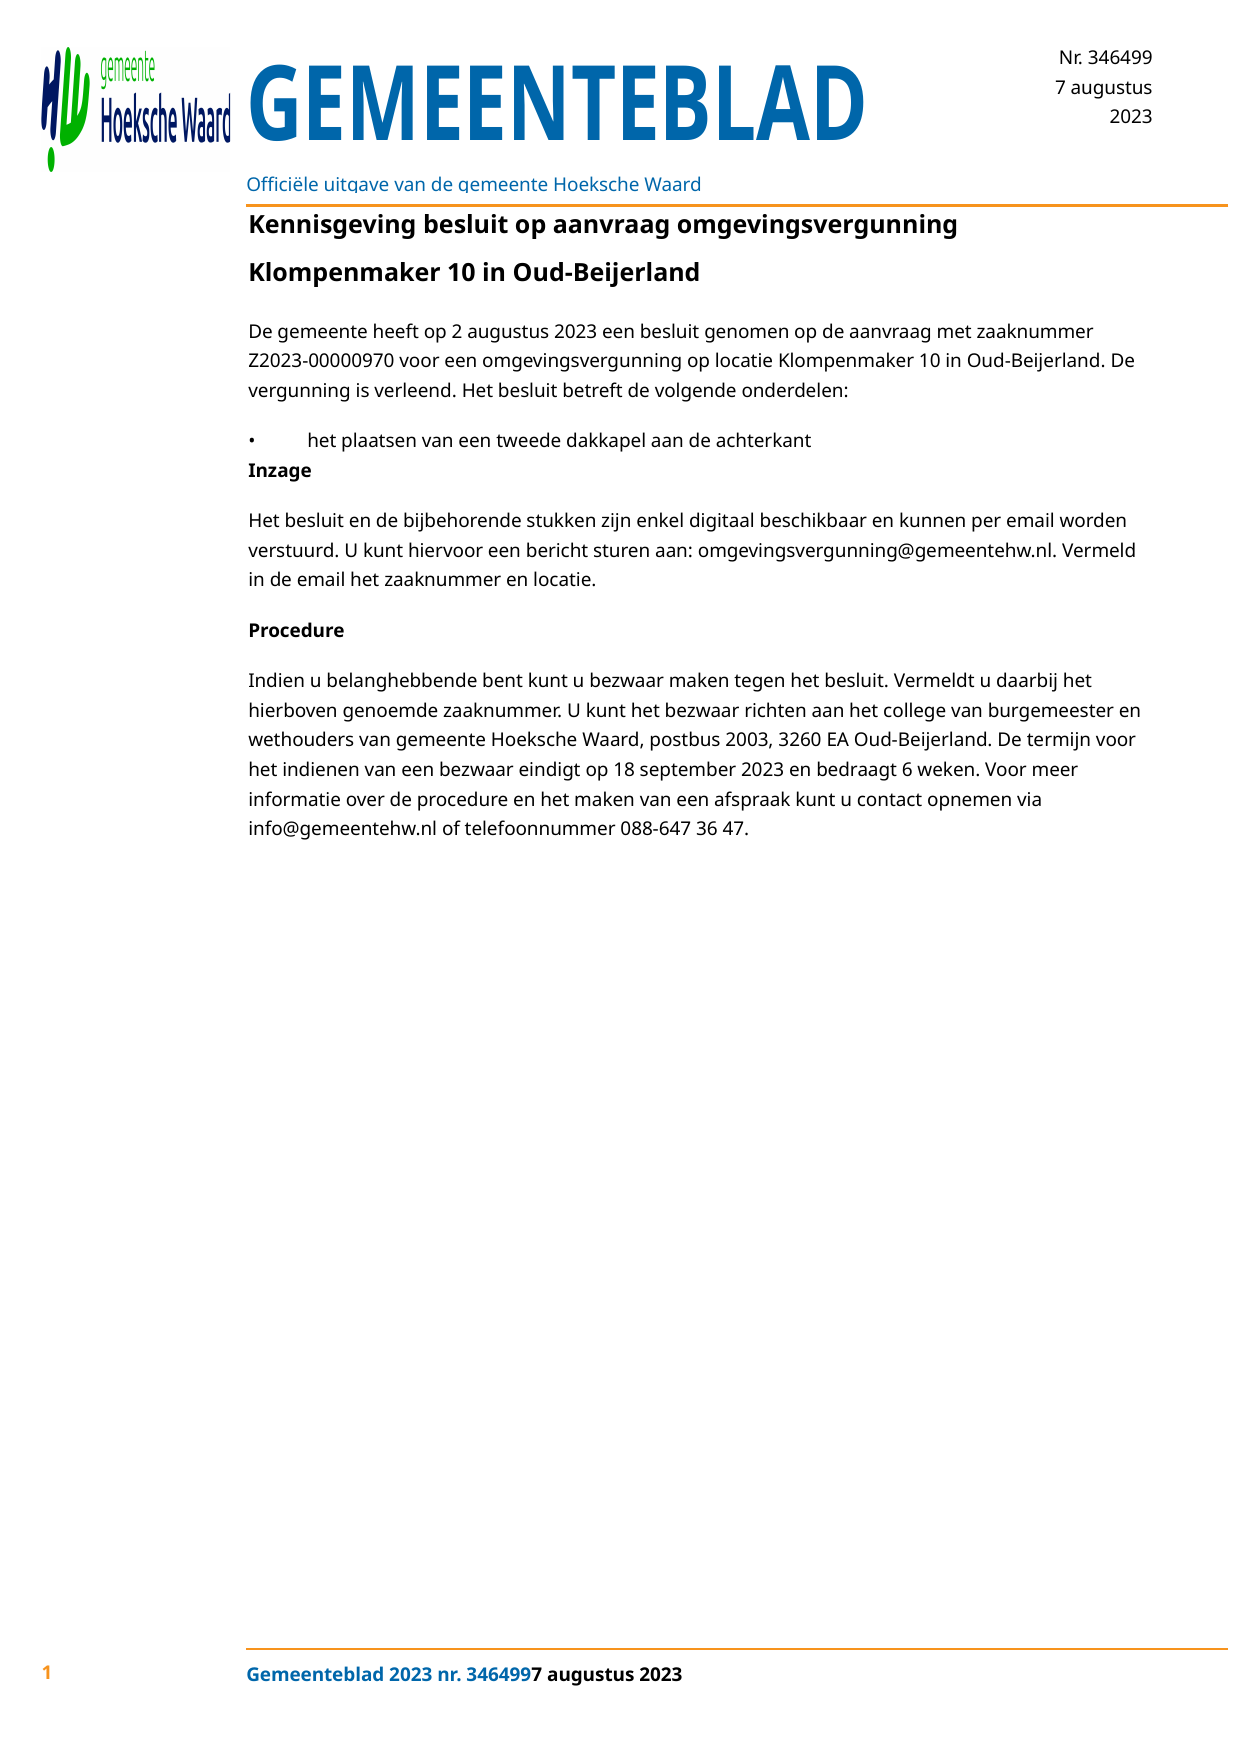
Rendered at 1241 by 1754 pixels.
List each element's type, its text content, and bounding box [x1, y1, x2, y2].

text Het besluit en de bijbehorende stukken zijn enkel digitaal beschikbaar en kunnen per email worden verstuurd. U kunt hiervoor een bericht sturen aan: omgevingsvergunning@gemeentehw.nl. Vermeld in de email het zaaknummer en locatie. [248, 507, 1152, 592]
list het plaatsen van een tweede dakkapel aan de achterkant [248, 427, 1152, 453]
text Kennisgeving besluit op aanvraag omgevingsvergunning Klompenmaker 10 in Oud-Beijerland [248, 207, 1152, 288]
text Inzage [248, 457, 1152, 483]
text De gemeente heeft op 2 augustus 2023 een besluit genomen op de aanvraag met zaaknummer Z2023-00000970 voor een omgevingsvergunning op locatie Klompenmaker 10 in Oud-Beijerland. De vergunning is verleend. Het besluit betreft de volgende onderdelen: [248, 318, 1152, 403]
text Procedure [248, 617, 1152, 643]
text Indien u belanghebbende bent kunt u bezwaar maken tegen het besluit. Vermeldt u daarbij het hierboven genoemde zaaknummer. U kunt het bezwaar richten aan het college van burgemeester en wethouders van gemeente Hoeksche Waard, postbus 2003, 3260 EA Oud-Beijerland. De termijn voor het indienen van een bezwaar eindigt op 18 september 2023 en bedraagt 6 weken. Voor meer informatie over de procedure en het maken van een afspraak kunt u contact opnemen via info@gemeentehw.nl of telefoonnummer 088-647 36 47. [248, 667, 1152, 841]
picture [41, 47, 231, 172]
